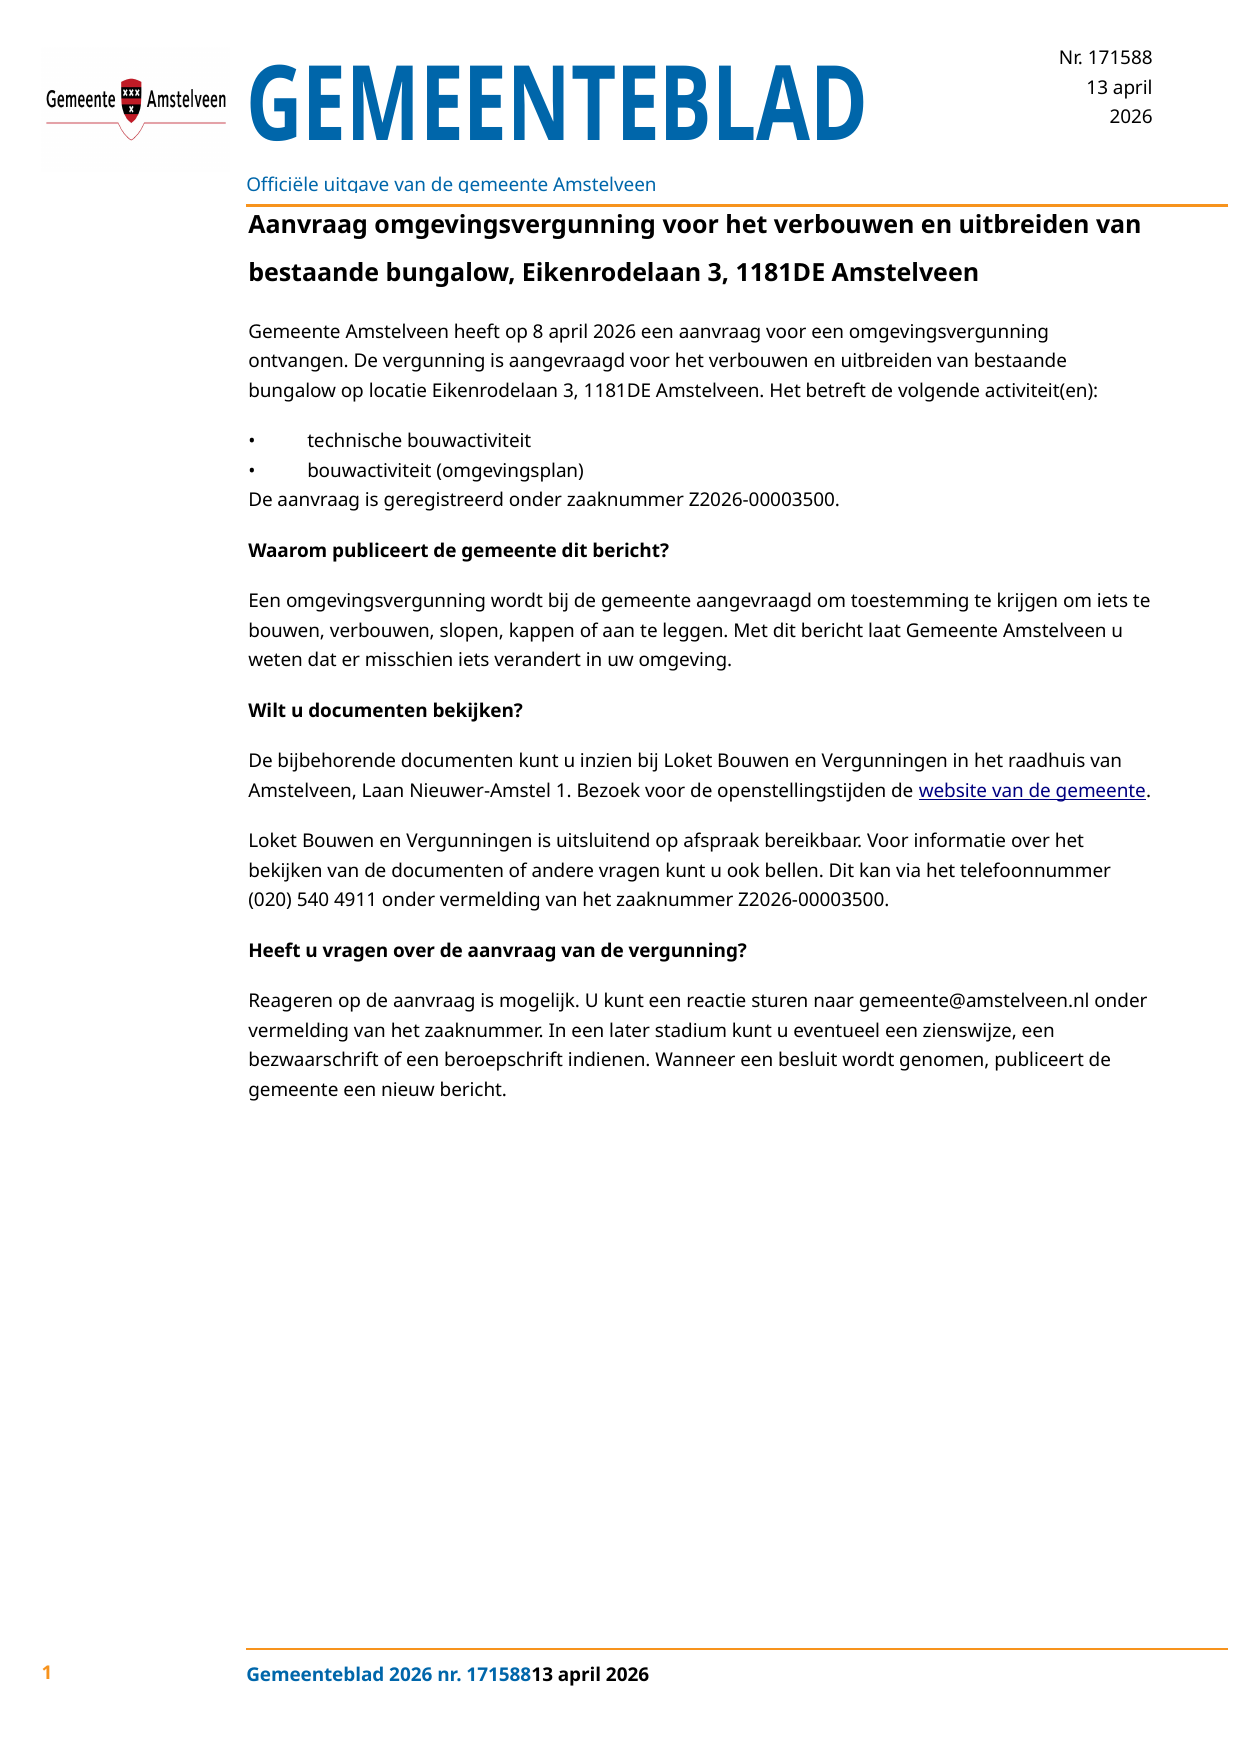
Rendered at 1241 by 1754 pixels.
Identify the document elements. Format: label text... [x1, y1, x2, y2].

text Heeft u vragen over de aanvraag van de vergunning? [248, 937, 1152, 963]
text Wilt u documenten bekijken? [248, 697, 1152, 723]
text Aanvraag omgevingsvergunning voor het verbouwen en uitbreiden van bestaande bungalow, Eikenrodelaan 3, 1181DE Amstelveen [248, 207, 1152, 288]
text Een omgevingsvergunning wordt bij de gemeente aangevraagd om toestemming te krijgen om iets te bouwen, verbouwen, slopen, kappen of aan te leggen. Met dit bericht laat Gemeente Amstelveen u weten dat er misschien iets verandert in uw omgeving. [248, 587, 1152, 672]
text Loket Bouwen en Vergunningen is uitsluitend op afspraak bereikbaar. Voor informatie over het bekijken van de documenten of andere vragen kunt u ook bellen. Dit kan via het telefoonnummer (020) 540 4911 onder vermelding van het zaaknummer Z2026-00003500. [248, 827, 1152, 912]
text Gemeente Amstelveen heeft op 8 april 2026 een aanvraag voor een omgevingsvergunning ontvangen. De vergunning is aangevraagd voor het verbouwen en uitbreiden van bestaande bungalow op locatie Eikenrodelaan 3, 1181DE Amstelveen. Het betreft de volgende activiteit(en): [248, 318, 1152, 403]
list technische bouwactiviteit [248, 427, 1152, 453]
list bouwactiviteit (omgevingsplan) [248, 457, 1152, 483]
text Reageren op de aanvraag is mogelijk. U kunt een reactie sturen naar gemeente@amstelveen.nl onder vermelding van het zaaknummer. In een later stadium kunt u eventueel een zienswijze, een bezwaarschrift of een beroepschrift indienen. Wanneer een besluit wordt genomen, publiceert de gemeente een nieuw bericht. [248, 987, 1152, 1102]
picture [41, 47, 231, 172]
text De aanvraag is geregistreerd onder zaaknummer Z2026-00003500. [248, 487, 1152, 512]
text De bijbehorende documenten kunt u inzien bij Loket Bouwen en Vergunningen in het raadhuis van Amstelveen, Laan Nieuwer-Amstel 1. Bezoek voor de openstellingstijden de website van de gemeente. [248, 747, 1152, 803]
text Waarom publiceert de gemeente dit bericht? [248, 537, 1152, 563]
